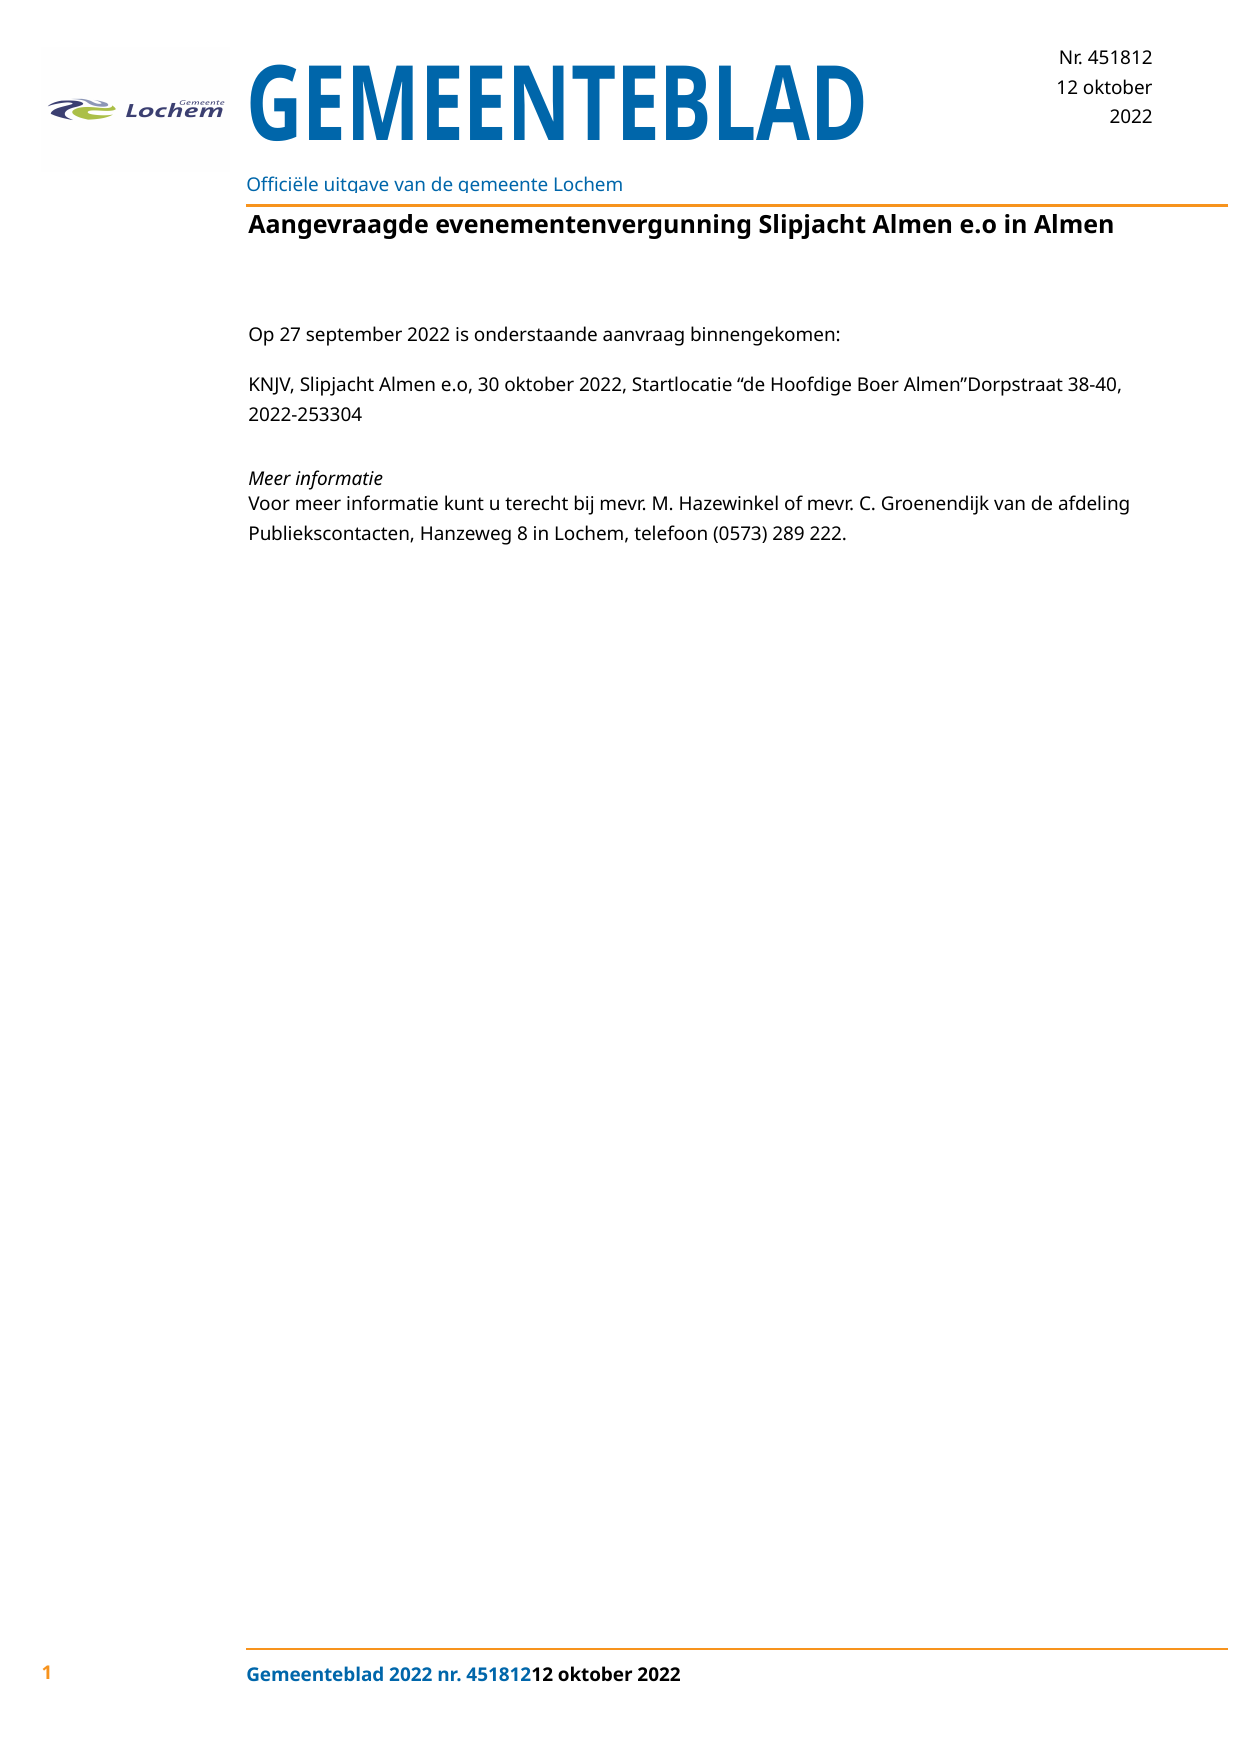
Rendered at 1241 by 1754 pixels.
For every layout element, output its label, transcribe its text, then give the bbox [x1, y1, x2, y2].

text Voor meer informatie kunt u terecht bij mevr. M. Hazewinkel of mevr. C. Groenendijk van de afdeling Publiekscontacten, Hanzeweg 8 in Lochem, telefoon (0573) 289 222. [248, 490, 1152, 546]
text Aangevraagde evenementenvergunning Slipjacht Almen e.o in Almen [248, 207, 1152, 241]
text Meer informatie [248, 465, 1152, 490]
text Op 27 september 2022 is onderstaande aanvraag binnengekomen: [248, 321, 1152, 346]
picture [41, 47, 231, 172]
text KNJV, Slipjacht Almen e.o, 30 oktober 2022, Startlocatie “de Hoofdige Boer Almen”Dorpstraat 38-40, 2022-253304 [248, 371, 1152, 426]
